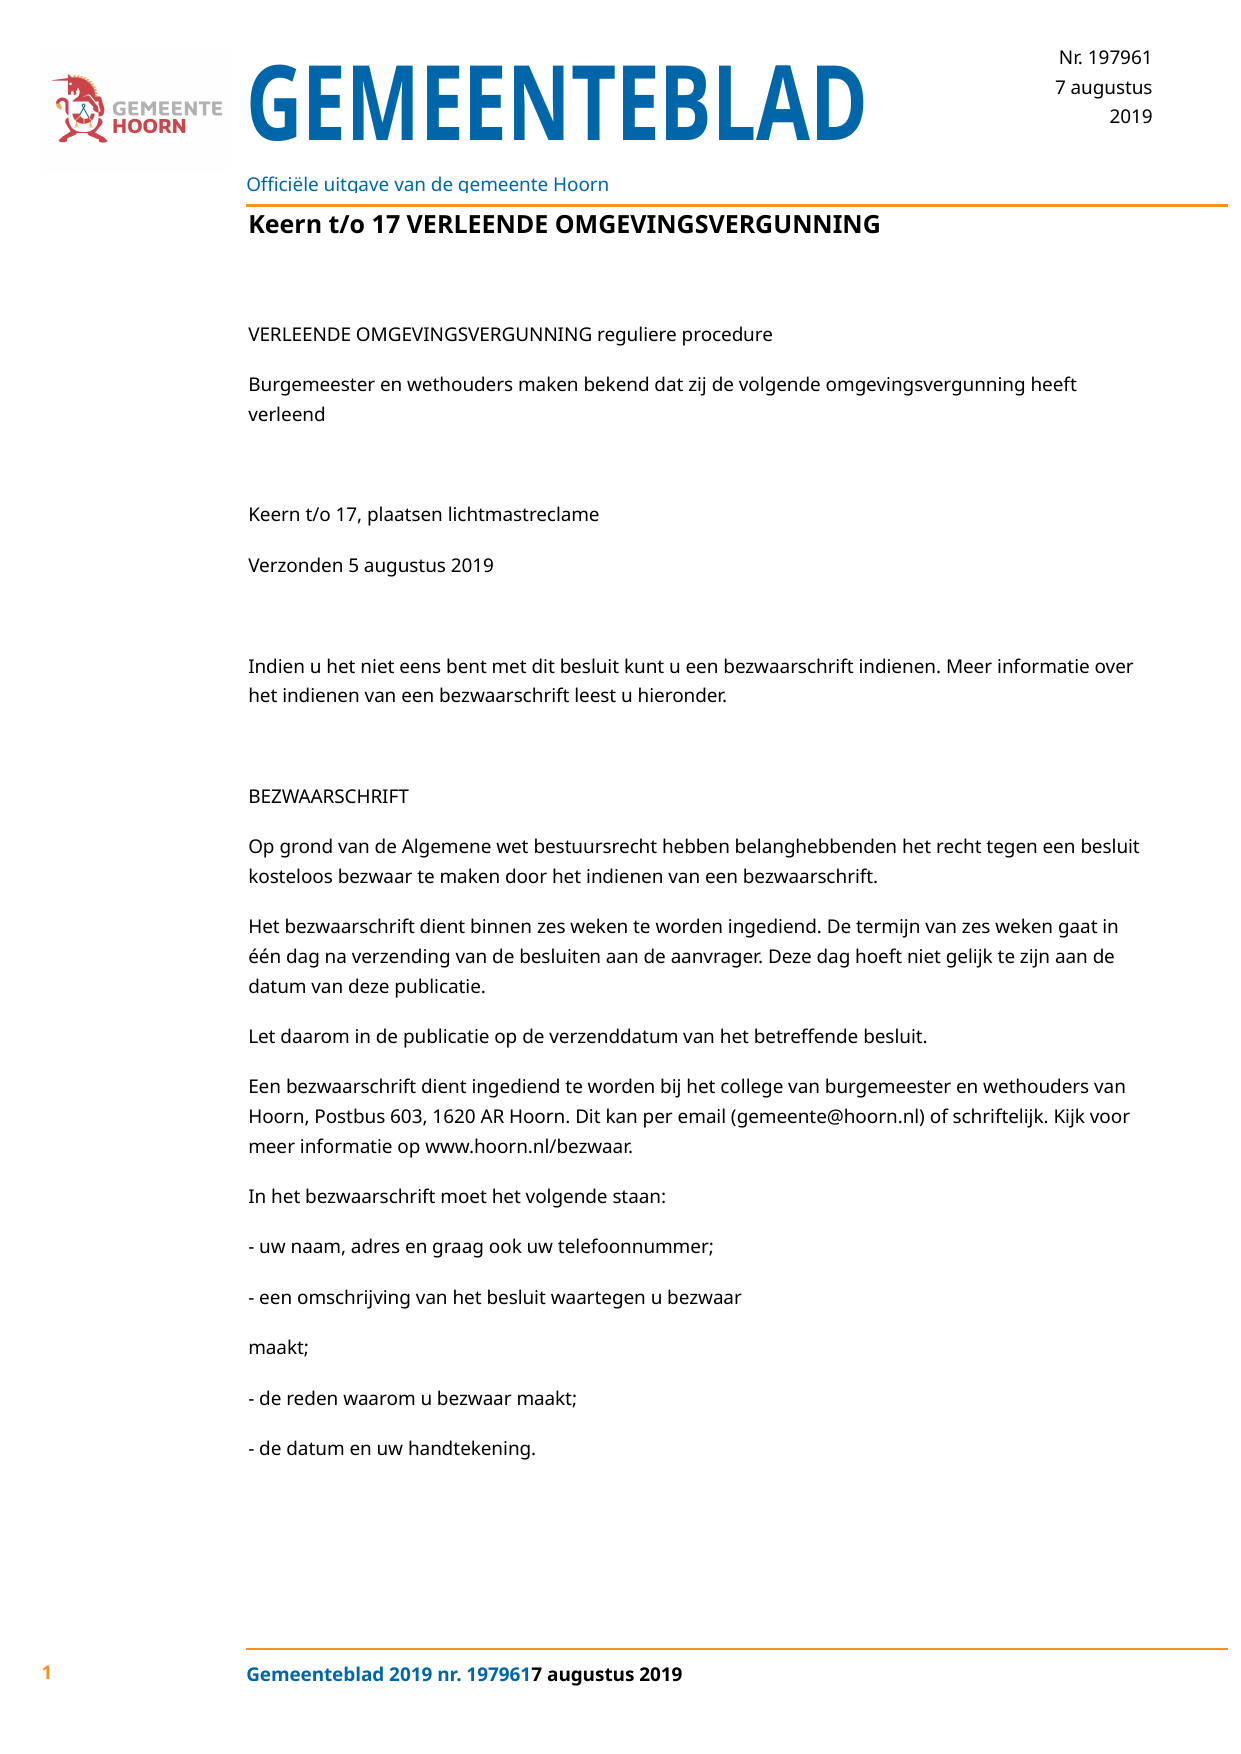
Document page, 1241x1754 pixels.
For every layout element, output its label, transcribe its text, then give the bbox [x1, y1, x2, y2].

text - de datum en uw handtekening. [248, 1435, 1152, 1461]
text Op grond van de Algemene wet bestuursrecht hebben belanghebbenden het recht tegen een besluit kosteloos bezwaar te maken door het indienen van een bezwaarschrift. [248, 834, 1152, 889]
text Verzonden 5 augustus 2019 [248, 552, 1152, 578]
text - een omschrijving van het besluit waartegen u bezwaar [248, 1284, 1152, 1310]
text - de reden waarom u bezwaar maakt; [248, 1385, 1152, 1411]
text Keern t/o 17, plaatsen lichtmastreclame [248, 502, 1152, 527]
text Burgemeester en wethouders maken bekend dat zij de volgende omgevingsvergunning heeft verleend [248, 371, 1152, 426]
text Keern t/o 17 VERLEENDE OMGEVINGSVERGUNNING [248, 207, 1152, 241]
text BEZWAARSCHRIFT [248, 783, 1152, 809]
picture [41, 47, 231, 172]
text Een bezwaarschrift dient ingediend te worden bij het college van burgemeester en wethouders van Hoorn, Postbus 603, 1620 AR Hoorn. Dit kan per email (gemeente@hoorn.nl) of schriftelijk. Kijk voor meer informatie op www.hoorn.nl/bezwaar. [248, 1074, 1152, 1158]
text In het bezwaarschrift moet het volgende staan: [248, 1183, 1152, 1209]
text Het bezwaarschrift dient binnen zes weken te worden ingediend. De termijn van zes weken gaat in één dag na verzending van de besluiten aan de aanvrager. Deze dag hoeft niet gelijk te zijn aan de datum van deze publicatie. [248, 914, 1152, 998]
text Let daarom in de publicatie op de verzenddatum van het betreffende besluit. [248, 1023, 1152, 1049]
text Indien u het niet eens bent met dit besluit kunt u een bezwaarschrift indienen. Meer informatie over het indienen van een bezwaarschrift leest u hieronder. [248, 653, 1152, 708]
text - uw naam, adres en graag ook uw telefoonnummer; [248, 1234, 1152, 1259]
text VERLEENDE OMGEVINGSVERGUNNING reguliere procedure [248, 321, 1152, 346]
text maakt; [248, 1334, 1152, 1360]
